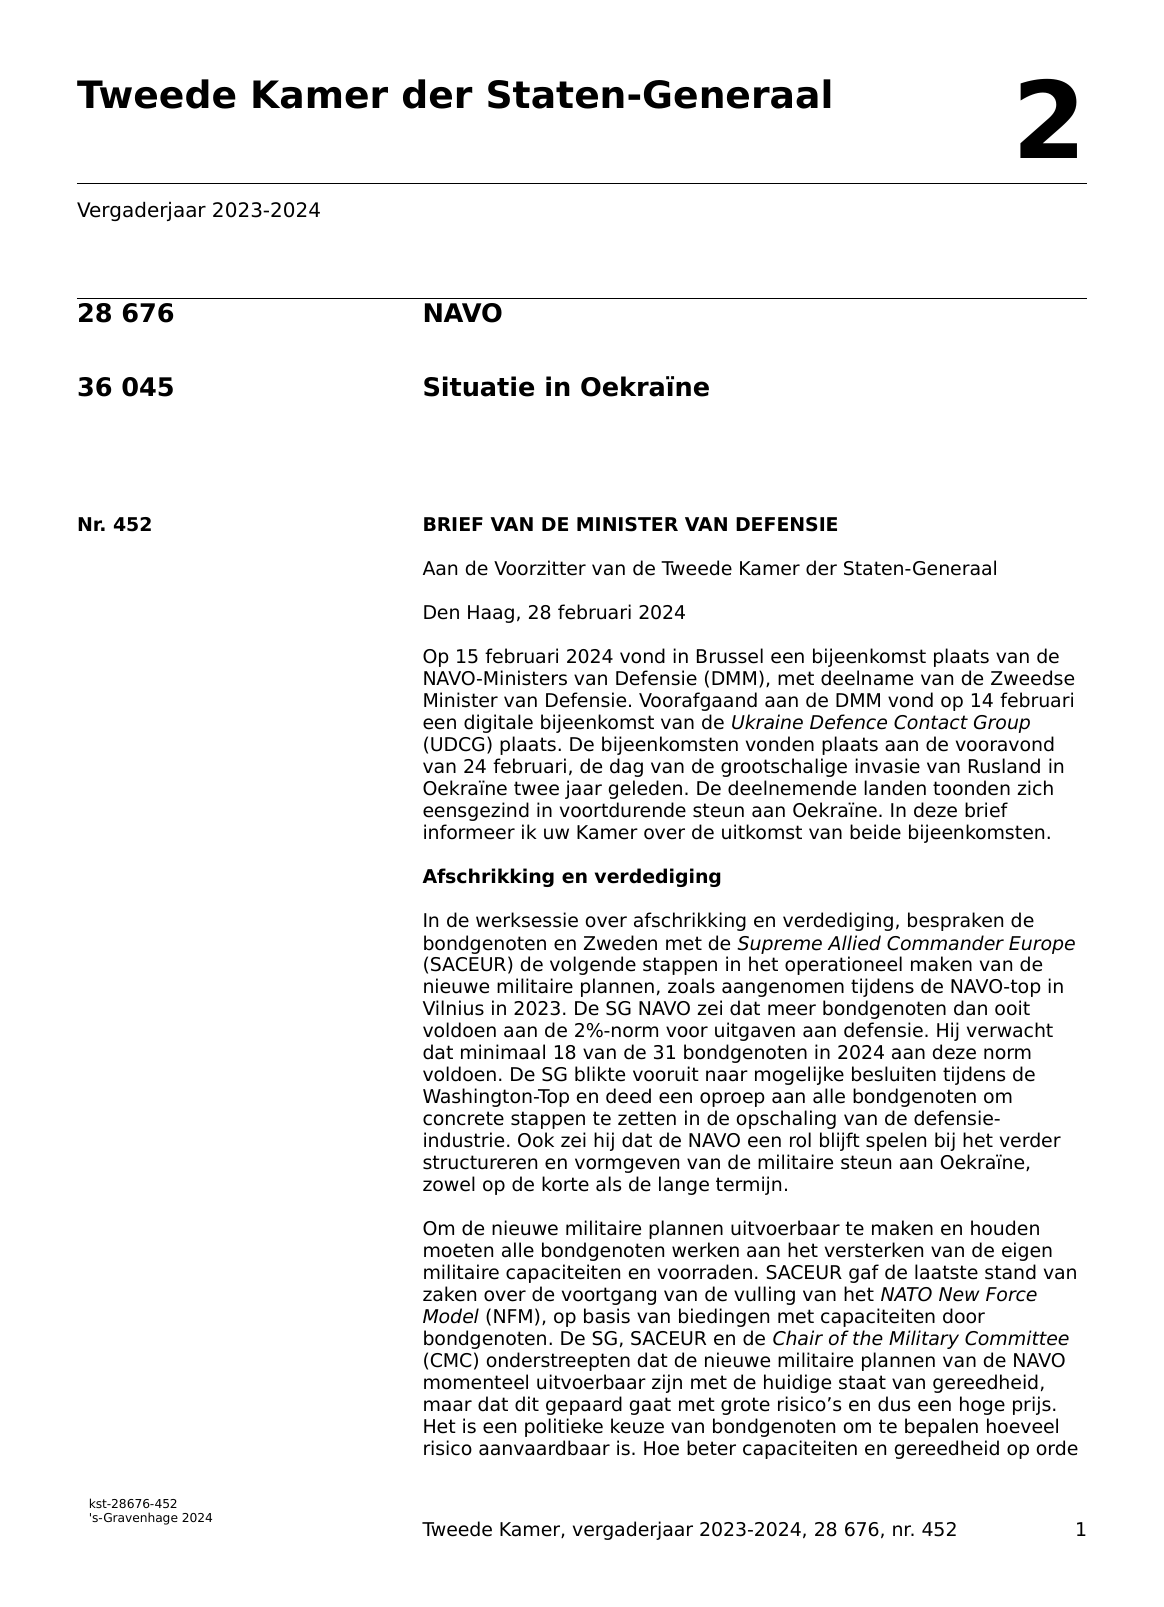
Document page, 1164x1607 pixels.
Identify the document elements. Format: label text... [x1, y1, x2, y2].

subtitle 36 045 Situatie in Oekraïne [77, 373, 1087, 403]
text Om de nieuwe militaire plannen uitvoerbaar te maken en houden moeten alle bondgenoten werken aan het versterken van de eigen militaire capaciteiten en voorraden. SACEUR gaf de laatste stand van zaken over de voortgang van de vulling van het NATO New Force Model (NFM), op basis van biedingen met capaciteiten door bondgenoten. De SG, SACEUR en de Chair of the Military Committee (CMC) onderstreepten dat de nieuwe militaire plannen van de NAVO momenteel uitvoerbaar zijn met de huidige staat van gereedheid, maar dat dit gepaard gaat met grote risico’s en dus een hoge prijs. Het is een politieke keuze van bondgenoten om te bepalen hoeveel risico aanvaardbaar is. Hoe beter capaciteiten en gereedheid op orde [422, 1218, 1087, 1460]
text Op 15 februari 2024 vond in Brussel een bijeenkomst plaats van de NAVO-Ministers van Defensie (DMM), met deelname van de Zweedse Minister van Defensie. Voorafgaand aan de DMM vond op 14 februari een digitale bijeenkomst van de Ukraine Defence Contact Group (UDCG) plaats. De bijeenkomsten vonden plaats aan de vooravond van 24 februari, de dag van de grootschalige invasie van Rusland in Oekraïne twee jaar geleden. De deelnemende landen toonden zich eensgezind in voortdurende steun aan Oekraïne. In deze brief informeer ik uw Kamer over de uitkomst van beide bijeenkomsten. [422, 646, 1087, 844]
subtitle 28 676 NAVO [77, 299, 1087, 329]
text kst-28676-452 [88, 1497, 323, 1511]
subtitle Nr. 452 BRIEF VAN DE MINISTER VAN DEFENSIE [77, 514, 1087, 536]
text 's-Gravenhage 2024 [88, 1511, 323, 1525]
text In de werksessie over afschrikking en verdediging, bespraken de bondgenoten en Zweden met de Supreme Allied Commander Europe (SACEUR) de volgende stappen in het operationeel maken van de nieuwe militaire plannen, zoals aangenomen tijdens de NAVO-top in Vilnius in 2023. De SG NAVO zei dat meer bondgenoten dan ooit voldoen aan de 2%-norm voor uitgaven aan defensie. Hij verwacht dat minimaal 18 van de 31 bondgenoten in 2024 aan deze norm voldoen. De SG blikte vooruit naar mogelijke besluiten tijdens de Washington-Top en deed een oproep aan alle bondgenoten om concrete stappen te zetten in de opschaling van de defensie-industrie. Ook zei hij dat de NAVO een rol blijft spelen bij het verder structureren en vormgeven van de militaire steun aan Oekraïne, zowel op de korte als de lange termijn. [422, 910, 1087, 1196]
table_header 2 [886, 59, 1087, 183]
table_header Tweede Kamer der Staten-Generaal [77, 59, 886, 183]
table_cell Vergaderjaar 2023-2024 [77, 184, 1087, 298]
text Den Haag, 28 februari 2024 [422, 602, 1087, 624]
text Aan de Voorzitter van de Tweede Kamer der Staten-Generaal [422, 558, 1087, 580]
subtitle Afschrikking en verdediging [422, 866, 1087, 888]
